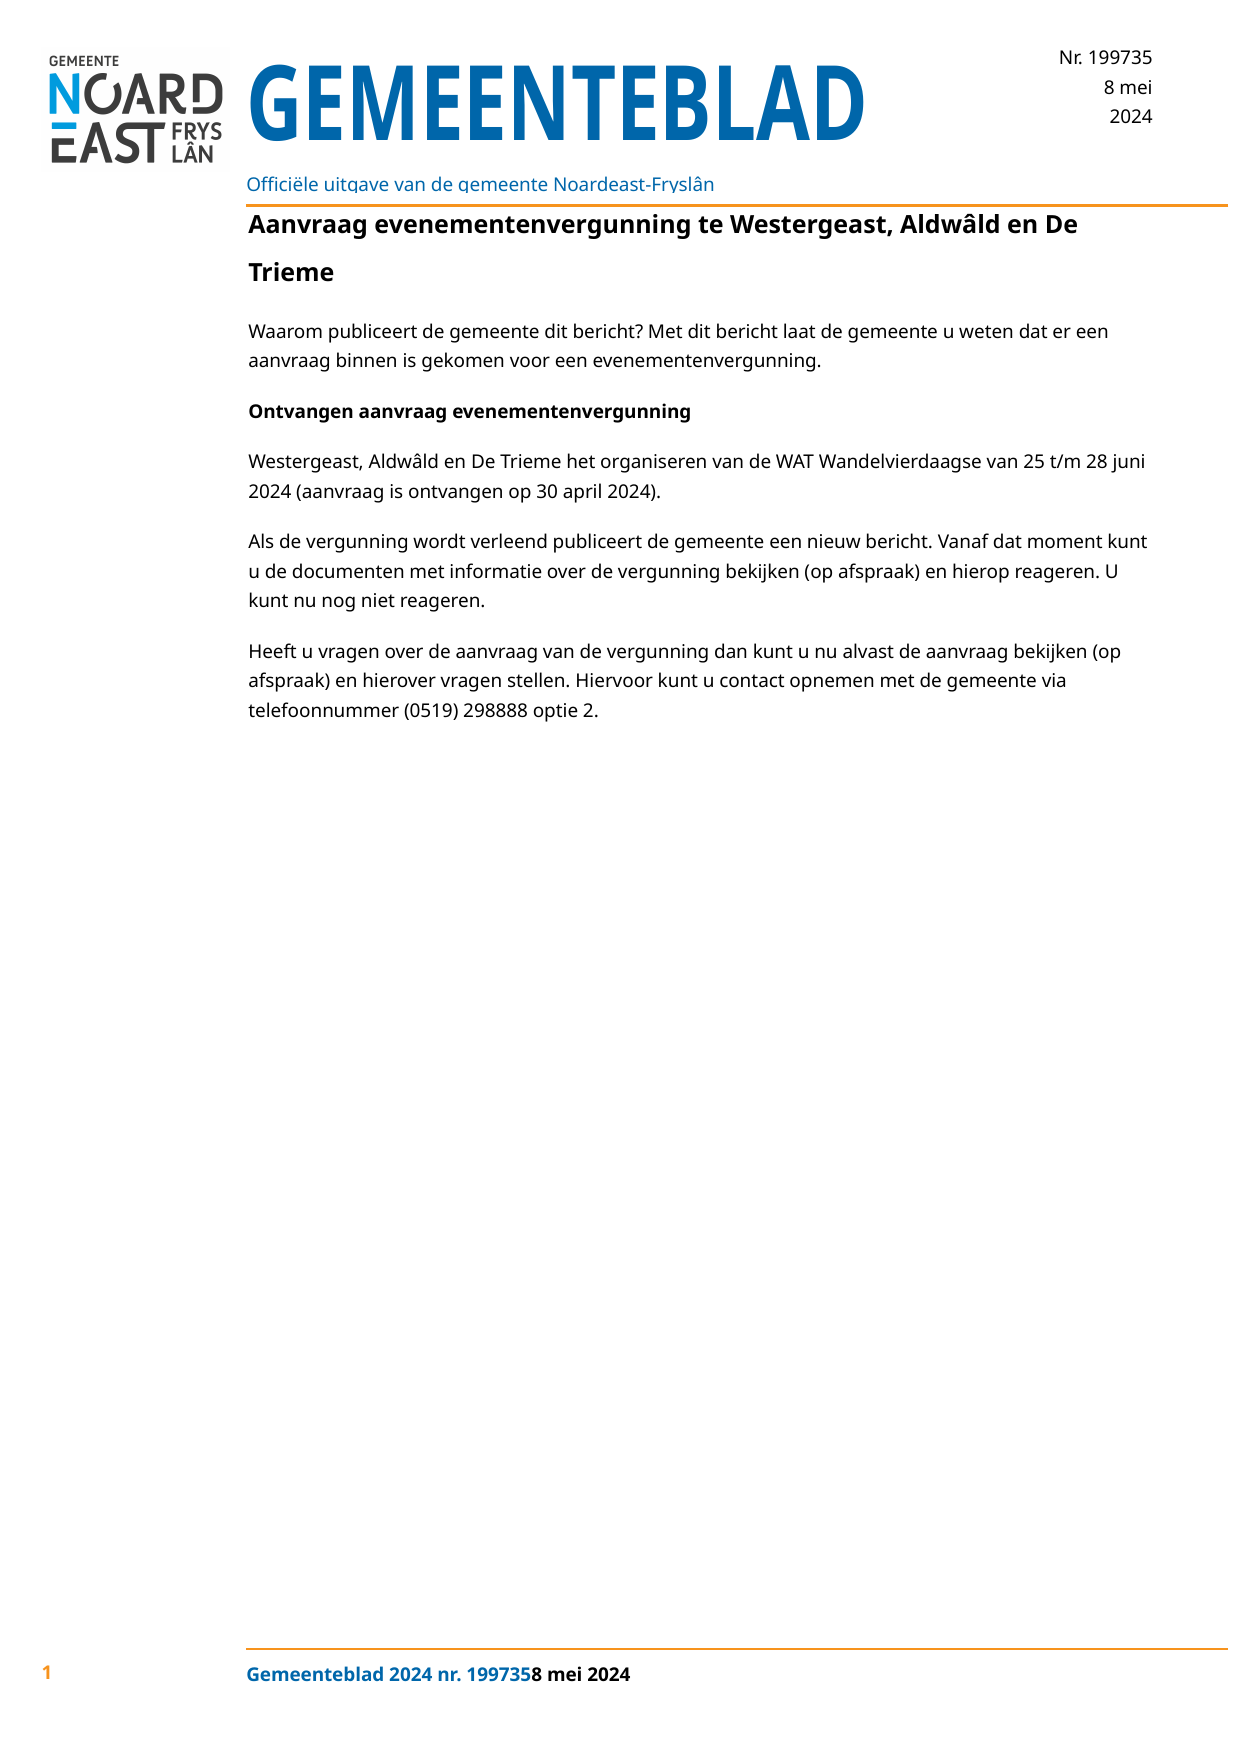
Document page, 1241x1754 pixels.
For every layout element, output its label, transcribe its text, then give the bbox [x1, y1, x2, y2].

text Heeft u vragen over de aanvraag van de vergunning dan kunt u nu alvast de aanvraag bekijken (op afspraak) en hierover vragen stellen. Hiervoor kunt u contact opnemen met de gemeente via telefoonnummer (0519) 298888 optie 2. [248, 638, 1152, 723]
text Als de vergunning wordt verleend publiceert de gemeente een nieuw bericht. Vanaf dat moment kunt u de documenten met informatie over de vergunning bekijken (op afspraak) en hierop reageren. U kunt nu nog niet reageren. [248, 528, 1152, 613]
text Waarom publiceert de gemeente dit bericht? Met dit bericht laat de gemeente u weten dat er een aanvraag binnen is gekomen voor een evenementenvergunning. [248, 318, 1152, 373]
text Ontvangen aanvraag evenementenvergunning [248, 398, 1152, 424]
text Westergeast, Aldwâld en De Trieme het organiseren van de WAT Wandelvierdaagse van 25 t/m 28 juni 2024 (aanvraag is ontvangen op 30 april 2024). [248, 448, 1152, 504]
picture [41, 47, 231, 172]
text Aanvraag evenementenvergunning te Westergeast, Aldwâld en De Trieme [248, 207, 1152, 288]
